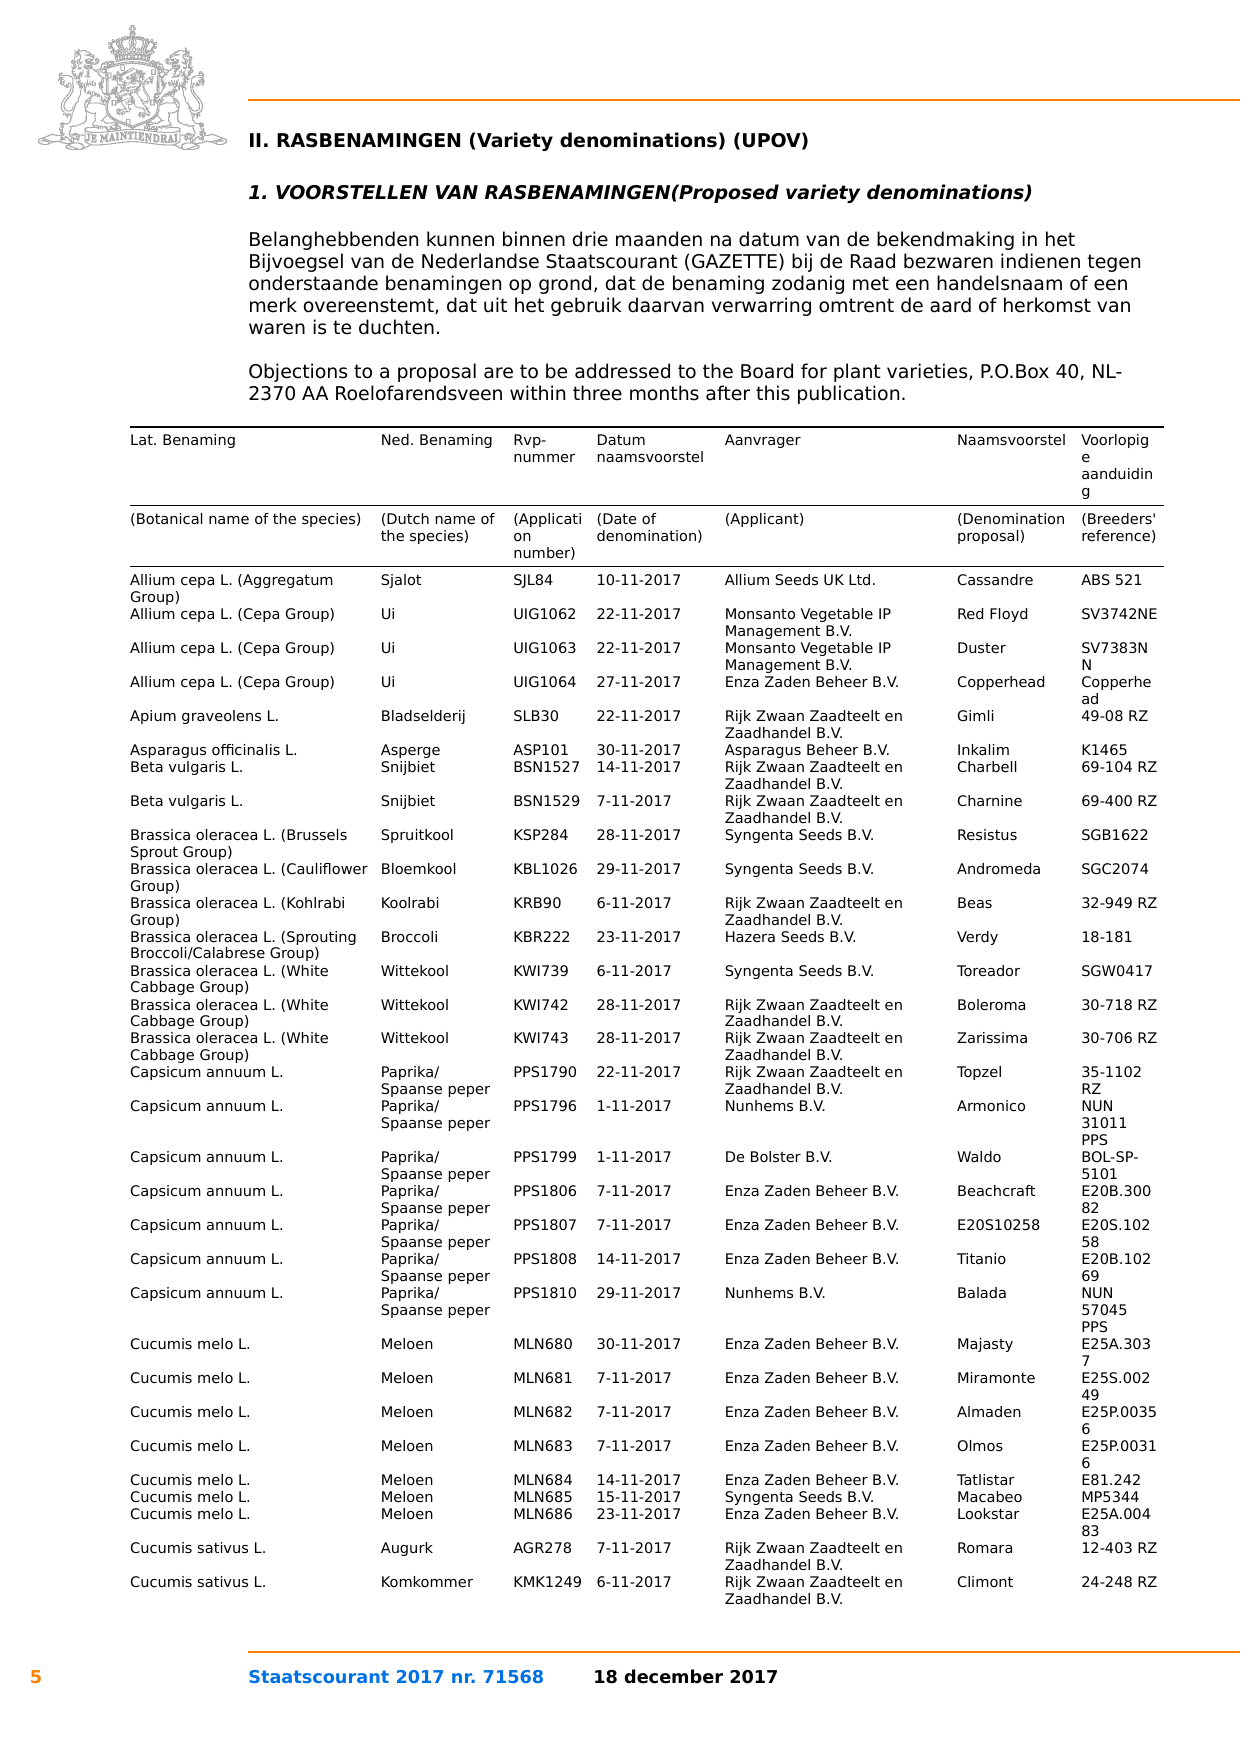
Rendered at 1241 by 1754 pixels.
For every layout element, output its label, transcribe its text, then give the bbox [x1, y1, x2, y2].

table_cell Tatlistar [951, 1472, 1075, 1489]
table_cell Enza Zaden Beheer B.V. [719, 1370, 951, 1404]
table_cell Apium graveolens L. [130, 708, 375, 742]
table_cell Paprika/Spaanse peper [375, 1285, 507, 1336]
table_cell De Bolster B.V. [719, 1149, 951, 1183]
table_cell Copperhead [951, 674, 1075, 708]
table_cell 27-11-2017 [590, 674, 719, 708]
table_header Datum naamsvoorstel [590, 428, 719, 505]
table_cell SLB30 [507, 708, 590, 742]
table_cell Rijk Zwaan Zaadteelt en Zaadhandel B.V. [719, 895, 951, 928]
table_cell Wittekool [375, 963, 507, 996]
table_cell UIG1063 [507, 640, 590, 674]
table_cell 14-11-2017 [590, 1472, 719, 1489]
table_cell Enza Zaden Beheer B.V. [719, 1438, 951, 1472]
table_cell Enza Zaden Beheer B.V. [719, 1506, 951, 1540]
table_cell 23-11-2017 [590, 1506, 719, 1540]
table_cell Meloen [375, 1336, 507, 1370]
table_cell 69-104 RZ [1075, 759, 1163, 793]
table_header Aanvrager [719, 428, 951, 505]
table_cell Cucumis melo L. [130, 1438, 375, 1472]
table_cell Cucumis melo L. [130, 1506, 375, 1540]
table_header Voorlopige aanduiding [1075, 428, 1163, 505]
table_cell Miramonte [951, 1370, 1075, 1404]
table_cell Meloen [375, 1472, 507, 1489]
table_cell E20S.10258 [1075, 1217, 1163, 1251]
table_cell Asparagus Beheer B.V. [719, 742, 951, 759]
table_header Ned. Benaming [375, 428, 507, 505]
table_cell 49-08 RZ [1075, 708, 1163, 742]
table_cell 7-11-2017 [590, 1438, 719, 1472]
table_cell 24-248 RZ [1075, 1574, 1163, 1608]
table_cell Enza Zaden Beheer B.V. [719, 1336, 951, 1370]
table_cell Paprika/Spaanse peper [375, 1251, 507, 1285]
table_cell Asparagus officinalis L. [130, 742, 375, 759]
table_cell K1465 [1075, 742, 1163, 759]
table_cell 32-949 RZ [1075, 895, 1163, 928]
table_cell PPS1807 [507, 1217, 590, 1251]
table_cell 7-11-2017 [590, 1540, 719, 1574]
table_cell Komkommer [375, 1574, 507, 1608]
table_cell 35-1102 RZ [1075, 1064, 1163, 1098]
table_cell MLN680 [507, 1336, 590, 1370]
table_cell Cucumis melo L. [130, 1472, 375, 1489]
table_cell Rijk Zwaan Zaadteelt en Zaadhandel B.V. [719, 1064, 951, 1098]
table_cell SGB1622 [1075, 827, 1163, 861]
table_cell (Denomination proposal) [951, 506, 1075, 566]
picture [38, 25, 227, 150]
table_cell 69-400 RZ [1075, 793, 1163, 827]
text Objections to a proposal are to be addressed to the Board for plant varieties, P.O.Box 40, NL-2370 AA Roelofarendsveen within three months after this publication. [248, 361, 1163, 404]
table_cell Capsicum annuum L. [130, 1149, 375, 1183]
table_cell (Date of denomination) [590, 506, 719, 566]
table_cell Rijk Zwaan Zaadteelt en Zaadhandel B.V. [719, 1574, 951, 1608]
table_cell Lookstar [951, 1506, 1075, 1540]
table_cell Red Floyd [951, 606, 1075, 640]
table_cell Brassica oleracea L. (Cauliflower Group) [130, 861, 375, 894]
table_cell Augurk [375, 1540, 507, 1574]
table_cell Duster [951, 640, 1075, 674]
table_cell Beas [951, 895, 1075, 928]
table_cell Allium cepa L. (Cepa Group) [130, 606, 375, 640]
table_cell MLN686 [507, 1506, 590, 1540]
table_cell 6-11-2017 [590, 1574, 719, 1608]
table_cell Rijk Zwaan Zaadteelt en Zaadhandel B.V. [719, 1540, 951, 1574]
table_cell SJL84 [507, 567, 590, 606]
table_cell Cassandre [951, 567, 1075, 606]
table_cell 7-11-2017 [590, 1370, 719, 1404]
table_cell Verdy [951, 929, 1075, 962]
table_cell Snijbiet [375, 793, 507, 827]
table_cell Ui [375, 640, 507, 674]
table_cell KSP284 [507, 827, 590, 861]
table_cell PPS1790 [507, 1064, 590, 1098]
table_cell Armonico [951, 1098, 1075, 1149]
table_cell Koolrabi [375, 895, 507, 928]
table_cell Paprika/Spaanse peper [375, 1149, 507, 1183]
table_cell Brassica oleracea L. (Brussels Sprout Group) [130, 827, 375, 861]
table_cell 14-11-2017 [590, 1251, 719, 1285]
table_cell SV7383NN [1075, 640, 1163, 674]
table_cell MLN683 [507, 1438, 590, 1472]
table_cell Capsicum annuum L. [130, 1183, 375, 1217]
table_cell Cucumis sativus L. [130, 1540, 375, 1574]
table_cell Zarissima [951, 1030, 1075, 1064]
table_cell 28-11-2017 [590, 1030, 719, 1064]
table_cell (Botanical name of the species) [130, 506, 375, 566]
table_cell ASP101 [507, 742, 590, 759]
table_cell Cucumis melo L. [130, 1370, 375, 1404]
table_header Lat. Benaming [130, 428, 375, 505]
table_cell E25P.00356 [1075, 1404, 1163, 1438]
table_cell Olmos [951, 1438, 1075, 1472]
table_cell E25P.00316 [1075, 1438, 1163, 1472]
text Belanghebbenden kunnen binnen drie maanden na datum van de bekendmaking in het Bijvoegsel van de Nederlandse Staatscourant (GAZETTE) bij de Raad bezwaren indienen tegen onderstaande benamingen op grond, dat de benaming zodanig met een handelsnaam of een merk overeenstemt, dat uit het gebruik daarvan verwarring omtrent de aard of herkomst van waren is te duchten. [248, 229, 1163, 339]
table_cell 12-403 RZ [1075, 1540, 1163, 1574]
table_cell Capsicum annuum L. [130, 1217, 375, 1251]
table_cell Balada [951, 1285, 1075, 1336]
table_cell Inkalim [951, 742, 1075, 759]
table_cell KWI739 [507, 963, 590, 996]
table_cell Paprika/Spaanse peper [375, 1064, 507, 1098]
table_cell Brassica oleracea L. (White Cabbage Group) [130, 996, 375, 1030]
table_cell Brassica oleracea L. (Sprouting Broccoli/Calabrese Group) [130, 929, 375, 962]
table_cell PPS1799 [507, 1149, 590, 1183]
table_cell Allium cepa L. (Aggregatum Group) [130, 567, 375, 606]
table_cell Charnine [951, 793, 1075, 827]
table_cell Ui [375, 606, 507, 640]
table_cell Charbell [951, 759, 1075, 793]
table_cell Brassica oleracea L. (White Cabbage Group) [130, 963, 375, 996]
table_cell Monsanto Vegetable IP Management B.V. [719, 640, 951, 674]
table_cell E81.242 [1075, 1472, 1163, 1489]
table_cell 22-11-2017 [590, 708, 719, 742]
table_cell KBL1026 [507, 861, 590, 894]
table_cell E25A.00483 [1075, 1506, 1163, 1540]
table_cell E25A.3037 [1075, 1336, 1163, 1370]
table_cell Allium cepa L. (Cepa Group) [130, 640, 375, 674]
table_cell 22-11-2017 [590, 1064, 719, 1098]
table_cell Nunhems B.V. [719, 1285, 951, 1336]
table_cell PPS1806 [507, 1183, 590, 1217]
table_cell Brassica oleracea L. (Kohlrabi Group) [130, 895, 375, 928]
table_cell (Dutch name of the species) [375, 506, 507, 566]
table_cell NUN 31011 PPS [1075, 1098, 1163, 1149]
table_cell 7-11-2017 [590, 1183, 719, 1217]
table_cell 23-11-2017 [590, 929, 719, 962]
table_cell Meloen [375, 1438, 507, 1472]
table_cell PPS1810 [507, 1285, 590, 1336]
table_cell 28-11-2017 [590, 827, 719, 861]
table_cell Nunhems B.V. [719, 1098, 951, 1149]
table_cell Climont [951, 1574, 1075, 1608]
table_cell Rijk Zwaan Zaadteelt en Zaadhandel B.V. [719, 708, 951, 742]
table_cell Enza Zaden Beheer B.V. [719, 674, 951, 708]
table_cell Capsicum annuum L. [130, 1098, 375, 1149]
table_cell 14-11-2017 [590, 759, 719, 793]
table_cell Beta vulgaris L. [130, 759, 375, 793]
table_cell (Applicant) [719, 506, 951, 566]
table_cell Sjalot [375, 567, 507, 606]
table_cell KBR222 [507, 929, 590, 962]
table_cell 28-11-2017 [590, 996, 719, 1030]
table_cell ABS 521 [1075, 567, 1163, 606]
table_cell Capsicum annuum L. [130, 1251, 375, 1285]
table_cell Meloen [375, 1370, 507, 1404]
table_cell PPS1796 [507, 1098, 590, 1149]
table_cell KWI743 [507, 1030, 590, 1064]
table_cell Rijk Zwaan Zaadteelt en Zaadhandel B.V. [719, 996, 951, 1030]
table_cell E20B.10269 [1075, 1251, 1163, 1285]
table_cell Syngenta Seeds B.V. [719, 827, 951, 861]
table_cell Beachcraft [951, 1183, 1075, 1217]
table_cell BSN1527 [507, 759, 590, 793]
table_cell Snijbiet [375, 759, 507, 793]
table_cell Paprika/Spaanse peper [375, 1183, 507, 1217]
table_cell Titanio [951, 1251, 1075, 1285]
table_cell Beta vulgaris L. [130, 793, 375, 827]
table_cell (Breeders' reference) [1075, 506, 1163, 566]
table_cell Copperhead [1075, 674, 1163, 708]
table_cell 29-11-2017 [590, 861, 719, 894]
table_cell Paprika/Spaanse peper [375, 1098, 507, 1149]
table_cell Resistus [951, 827, 1075, 861]
table_cell PPS1808 [507, 1251, 590, 1285]
table_cell SV3742NE [1075, 606, 1163, 640]
table_cell Cucumis melo L. [130, 1336, 375, 1370]
table_cell Capsicum annuum L. [130, 1064, 375, 1098]
table_cell MLN684 [507, 1472, 590, 1489]
table_cell 18-181 [1075, 929, 1163, 962]
table_cell AGR278 [507, 1540, 590, 1574]
table_cell MLN681 [507, 1370, 590, 1404]
table_cell Broccoli [375, 929, 507, 962]
subtitle 1. VOORSTELLEN VAN RASBENAMINGEN(Proposed variety denominations) [248, 182, 1163, 204]
table_cell E20B.30082 [1075, 1183, 1163, 1217]
table_cell Allium cepa L. (Cepa Group) [130, 674, 375, 708]
table_cell Enza Zaden Beheer B.V. [719, 1472, 951, 1489]
table_cell Meloen [375, 1404, 507, 1438]
table_cell Bloemkool [375, 861, 507, 894]
table_cell E25S.00249 [1075, 1370, 1163, 1404]
table_cell Ui [375, 674, 507, 708]
table_cell KWI742 [507, 996, 590, 1030]
table_cell Syngenta Seeds B.V. [719, 1489, 951, 1506]
table_cell 7-11-2017 [590, 1217, 719, 1251]
table_cell Toreador [951, 963, 1075, 996]
table_cell Almaden [951, 1404, 1075, 1438]
table_cell UIG1062 [507, 606, 590, 640]
table_cell Hazera Seeds B.V. [719, 929, 951, 962]
table_cell MP5344 [1075, 1489, 1163, 1506]
table_cell Cucumis sativus L. [130, 1574, 375, 1608]
table_cell Allium Seeds UK Ltd. [719, 567, 951, 606]
table_cell 30-11-2017 [590, 1336, 719, 1370]
table_cell BSN1529 [507, 793, 590, 827]
table_cell 30-706 RZ [1075, 1030, 1163, 1064]
table_cell Enza Zaden Beheer B.V. [719, 1251, 951, 1285]
table_cell Gimli [951, 708, 1075, 742]
table_cell 7-11-2017 [590, 793, 719, 827]
table_cell 7-11-2017 [590, 1404, 719, 1438]
table_cell 6-11-2017 [590, 963, 719, 996]
table_cell SGW0417 [1075, 963, 1163, 996]
table_cell Enza Zaden Beheer B.V. [719, 1217, 951, 1251]
table_cell Enza Zaden Beheer B.V. [719, 1183, 951, 1217]
table_cell E20S10258 [951, 1217, 1075, 1251]
subtitle II. RASBENAMINGEN (Variety denominations) (UPOV) [248, 130, 1163, 152]
table_cell 15-11-2017 [590, 1489, 719, 1506]
table_cell Spruitkool [375, 827, 507, 861]
table_cell SGC2074 [1075, 861, 1163, 894]
table_cell Wittekool [375, 996, 507, 1030]
table_cell Brassica oleracea L. (White Cabbage Group) [130, 1030, 375, 1064]
table_header Naamsvoorstel [951, 428, 1075, 505]
table_cell (Application number) [507, 506, 590, 566]
table_cell Meloen [375, 1506, 507, 1540]
table_cell Bladselderij [375, 708, 507, 742]
table_cell 30-718 RZ [1075, 996, 1163, 1030]
table_cell Asperge [375, 742, 507, 759]
table_cell Rijk Zwaan Zaadteelt en Zaadhandel B.V. [719, 759, 951, 793]
table_cell Syngenta Seeds B.V. [719, 963, 951, 996]
table_cell Waldo [951, 1149, 1075, 1183]
table_cell Paprika/Spaanse peper [375, 1217, 507, 1251]
table_cell 1-11-2017 [590, 1098, 719, 1149]
table_cell KRB90 [507, 895, 590, 928]
table_cell Cucumis melo L. [130, 1404, 375, 1438]
table_cell Majasty [951, 1336, 1075, 1370]
table_cell MLN682 [507, 1404, 590, 1438]
table_cell Syngenta Seeds B.V. [719, 861, 951, 894]
table_cell BOL-SP-5101 [1075, 1149, 1163, 1183]
table_cell Topzel [951, 1064, 1075, 1098]
table_cell 6-11-2017 [590, 895, 719, 928]
table_cell 22-11-2017 [590, 606, 719, 640]
table_cell Rijk Zwaan Zaadteelt en Zaadhandel B.V. [719, 1030, 951, 1064]
table_cell 10-11-2017 [590, 567, 719, 606]
table_cell KMK1249 [507, 1574, 590, 1608]
table_cell Capsicum annuum L. [130, 1285, 375, 1336]
table_cell Wittekool [375, 1030, 507, 1064]
table_cell NUN 57045 PPS [1075, 1285, 1163, 1336]
table_cell Rijk Zwaan Zaadteelt en Zaadhandel B.V. [719, 793, 951, 827]
table_cell Cucumis melo L. [130, 1489, 375, 1506]
table_cell 29-11-2017 [590, 1285, 719, 1336]
table_cell Macabeo [951, 1489, 1075, 1506]
table_cell 30-11-2017 [590, 742, 719, 759]
table_cell MLN685 [507, 1489, 590, 1506]
table_cell Boleroma [951, 996, 1075, 1030]
table_cell Romara [951, 1540, 1075, 1574]
table_cell Enza Zaden Beheer B.V. [719, 1404, 951, 1438]
table_cell UIG1064 [507, 674, 590, 708]
table_cell Monsanto Vegetable IP Management B.V. [719, 606, 951, 640]
table_cell Meloen [375, 1489, 507, 1506]
table_header Rvp-nummer [507, 428, 590, 505]
table_cell Andromeda [951, 861, 1075, 894]
table_cell 1-11-2017 [590, 1149, 719, 1183]
table_cell 22-11-2017 [590, 640, 719, 674]
